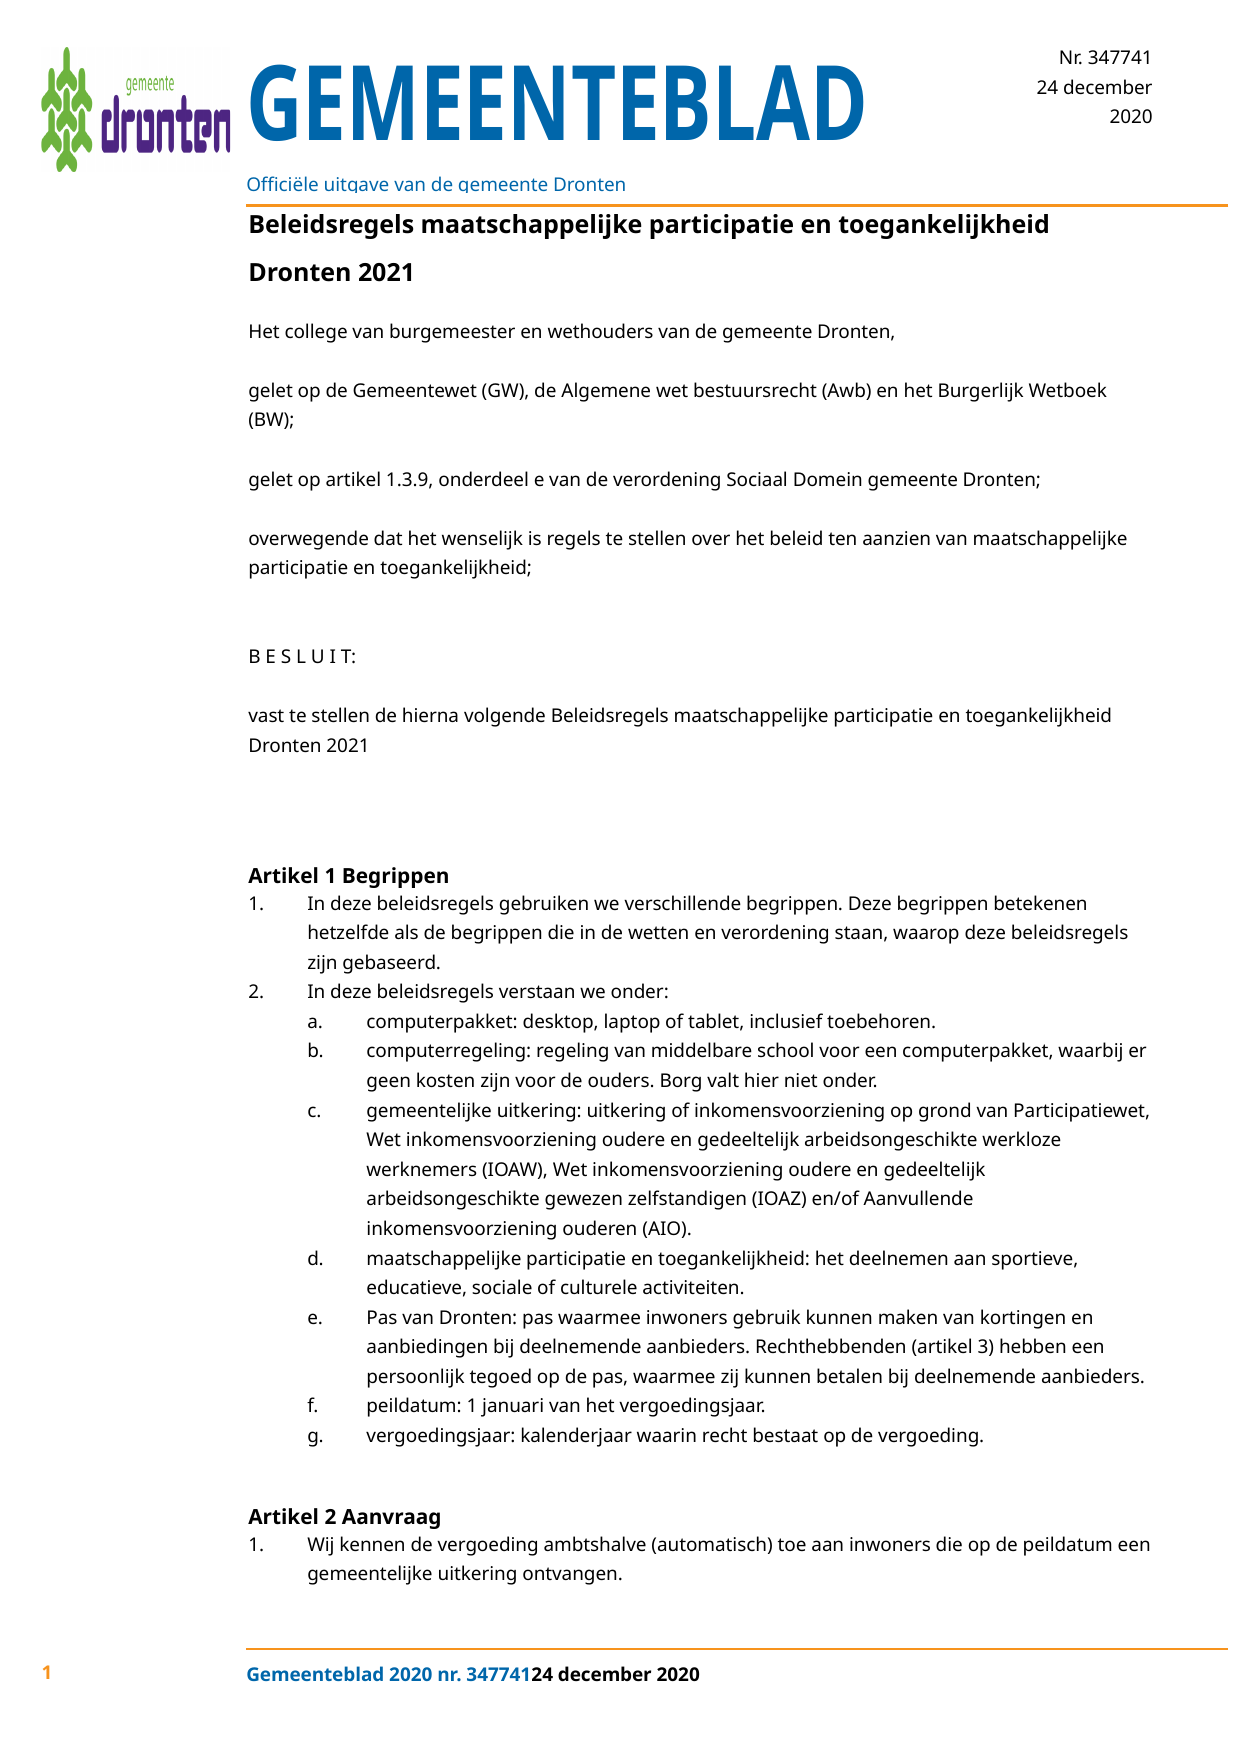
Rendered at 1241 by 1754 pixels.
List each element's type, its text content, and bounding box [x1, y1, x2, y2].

text gelet op artikel 1.3.9, onderdeel e van de verordening Sociaal Domein gemeente Dronten; [248, 466, 1152, 492]
list computerpakket: desktop, laptop of tablet, inclusief toebehoren. [307, 1008, 1152, 1034]
list computerregeling: regeling van middelbare school voor een computerpakket, waarbij er geen kosten zijn voor de ouders. Borg valt hier niet onder. [307, 1038, 1152, 1093]
text vast te stellen de hierna volgende Beleidsregels maatschappelijke participatie en toegankelijkheid Dronten 2021 [248, 702, 1152, 758]
text overwegende dat het wenselijk is regels te stellen over het beleid ten aanzien van maatschappelijke participatie en toegankelijkheid; [248, 525, 1152, 580]
text Het college van burgemeester en wethouders van de gemeente Dronten, [248, 318, 1152, 344]
text Artikel 1 Begrippen [248, 861, 1152, 890]
list Pas van Dronten: pas waarmee inwoners gebruik kunnen maken van kortingen en aanbiedingen bij deelnemende aanbieders. Rechthebbenden (artikel 3) hebben een persoonlijk tegoed op de pas, waarmee zij kunnen betalen bij deelnemende aanbieders. [307, 1304, 1152, 1389]
text gelet op de Gemeentewet (GW), de Algemene wet bestuursrecht (Awb) en het Burgerlijk Wetboek (BW); [248, 377, 1152, 432]
list Wij kennen de vergoeding ambtshalve (automatisch) toe aan inwoners die op de peildatum een gemeentelijke uitkering ontvangen. [248, 1531, 1152, 1586]
list maatschappelijke participatie en toegankelijkheid: het deelnemen aan sportieve, educatieve, sociale of culturele activiteiten. [307, 1245, 1152, 1300]
text B E S L U I T: [248, 643, 1152, 669]
list vergoedingsjaar: kalenderjaar waarin recht bestaat op de vergoeding. [307, 1422, 1152, 1448]
picture [41, 47, 231, 172]
list In deze beleidsregels gebruiken we verschillende begrippen. Deze begrippen betekenen hetzelfde als de begrippen die in de wetten en verordening staan, waarop deze beleidsregels zijn gebaseerd. [248, 890, 1152, 975]
text Beleidsregels maatschappelijke participatie en toegankelijkheid Dronten 2021 [248, 207, 1152, 288]
list gemeentelijke uitkering: uitkering of inkomensvoorziening op grond van Participatiewet, Wet inkomensvoorziening oudere en gedeeltelijk arbeidsongeschikte werkloze werknemers (IOAW), Wet inkomensvoorziening oudere en gedeeltelijk arbeidsongeschikte gewezen zelfstandigen (IOAZ) en/of Aanvullende inkomensvoorziening ouderen (AIO). [307, 1097, 1152, 1241]
list peildatum: 1 januari van het vergoedingsjaar. [307, 1393, 1152, 1418]
text Artikel 2 Aanvraag [248, 1502, 1152, 1531]
list In deze beleidsregels verstaan we onder: [248, 978, 1152, 1004]
